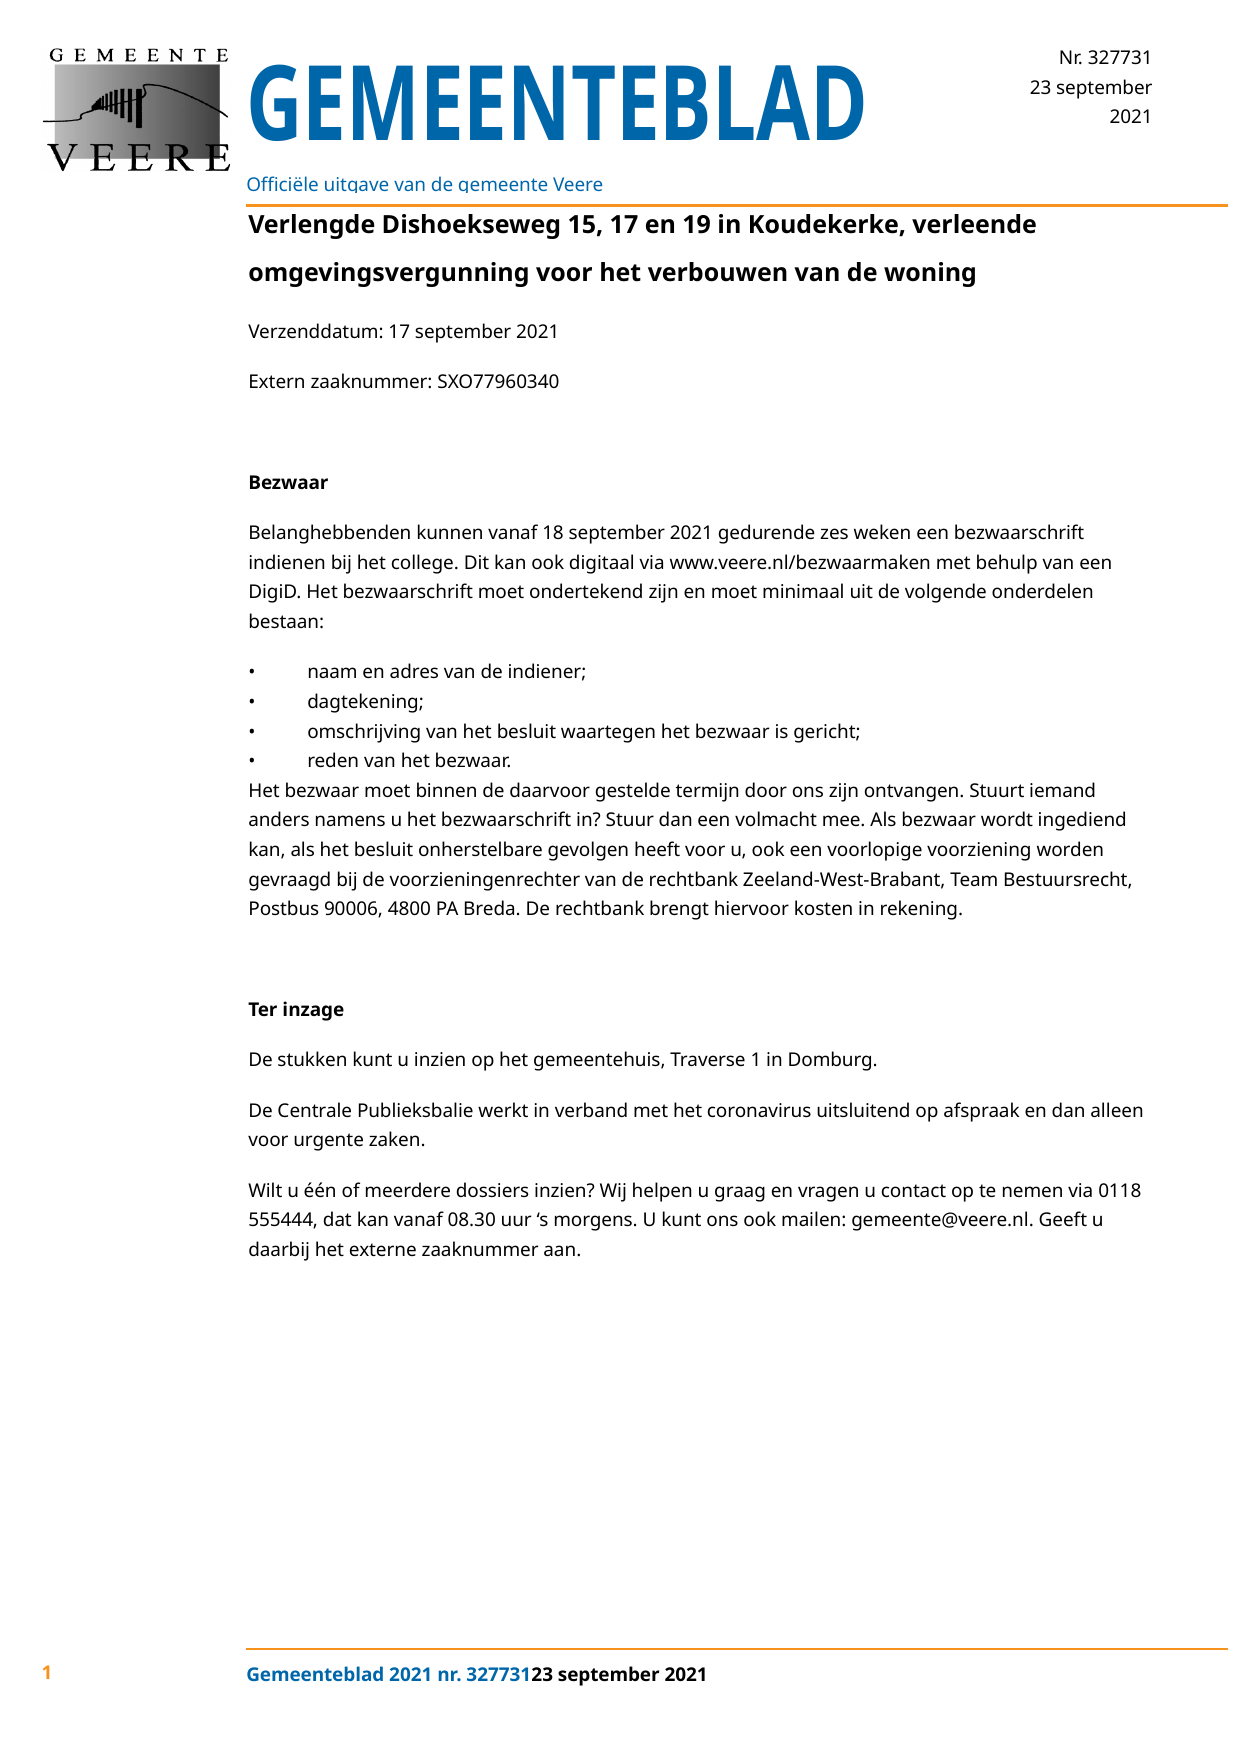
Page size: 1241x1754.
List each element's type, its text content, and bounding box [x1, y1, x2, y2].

text Verlengde Dishoekseweg 15, 17 en 19 in Koudekerke, verleende omgevingsvergunning voor het verbouwen van de woning [248, 207, 1152, 288]
list omschrijving van het besluit waartegen het bezwaar is gericht; [248, 718, 1152, 744]
list naam en adres van de indiener; [248, 659, 1152, 684]
list reden van het bezwaar. [248, 747, 1152, 773]
text Wilt u één of meerdere dossiers inzien? Wij helpen u graag en vragen u contact op te nemen via 0118 555444, dat kan vanaf 08.30 uur ‘s morgens. U kunt ons ook mailen: gemeente@veere.nl. Geeft u daarbij het externe zaaknummer aan. [248, 1177, 1152, 1262]
list dagtekening; [248, 688, 1152, 714]
text Bezwaar [248, 469, 1152, 495]
text Ter inzage [248, 996, 1152, 1022]
text Extern zaaknummer: SXO77960340 [248, 368, 1152, 394]
text Verzenddatum: 17 september 2021 [248, 318, 1152, 344]
text Belanghebbenden kunnen vanaf 18 september 2021 gedurende zes weken een bezwaarschrift indienen bij het college. Dit kan ook digitaal via www.veere.nl/bezwaarmaken met behulp van een DigiD. Het bezwaarschrift moet ondertekend zijn en moet minimaal uit de volgende onderdelen bestaan: [248, 519, 1152, 634]
text De stukken kunt u inzien op het gemeentehuis, Traverse 1 in Domburg. [248, 1047, 1152, 1072]
text De Centrale Publieksbalie werkt in verband met het coronavirus uitsluitend op afspraak en dan alleen voor urgente zaken. [248, 1097, 1152, 1152]
picture [41, 47, 231, 172]
text Het bezwaar moet binnen de daarvoor gestelde termijn door ons zijn ontvangen. Stuurt iemand anders namens u het bezwaarschrift in? Stuur dan een volmacht mee. Als bezwaar wordt ingediend kan, als het besluit onherstelbare gevolgen heeft voor u, ook een voorlopige voorziening worden gevraagd bij de voorzieningenrechter van de rechtbank Zeeland-West-Brabant, Team Bestuursrecht, Postbus 90006, 4800 PA Breda. De rechtbank brengt hiervoor kosten in rekening. [248, 777, 1152, 921]
